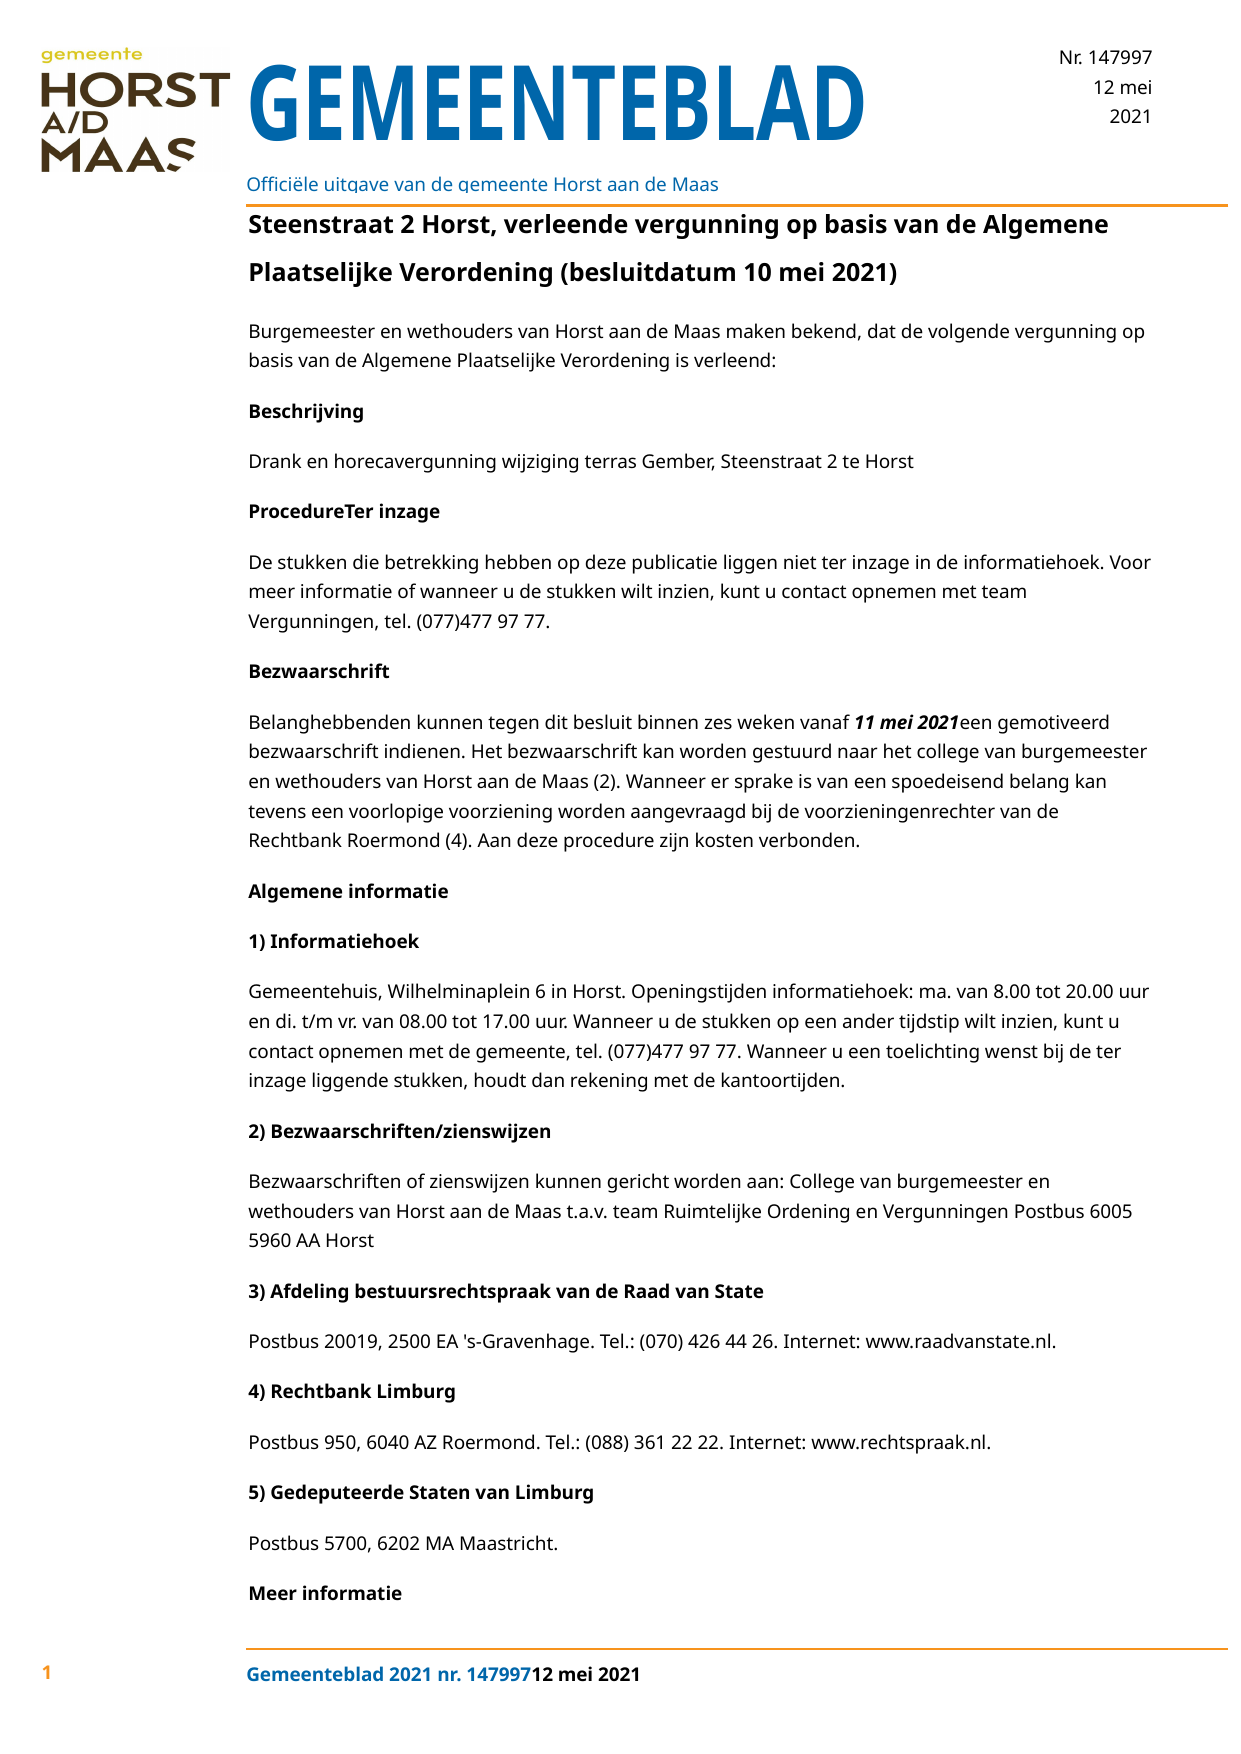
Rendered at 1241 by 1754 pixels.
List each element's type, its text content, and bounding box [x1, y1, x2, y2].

text Postbus 5700, 6202 MA Maastricht. [248, 1530, 1152, 1556]
text ProcedureTer inzage [248, 499, 1152, 524]
text 1) Informatiehoek [248, 928, 1152, 954]
text Burgemeester en wethouders van Horst aan de Maas maken bekend, dat de volgende vergunning op basis van de Algemene Plaatselijke Verordening is verleend: [248, 318, 1152, 373]
picture [41, 47, 231, 172]
text Postbus 20019, 2500 EA 's-Gravenhage. Tel.: (070) 426 44 26. Internet: www.raadvanstate.nl. [248, 1328, 1152, 1354]
text Meer informatie [248, 1580, 1152, 1606]
text Drank en horecavergunning wijziging terras Gember, Steenstraat 2 te Horst [248, 448, 1152, 474]
text Bezwaarschriften of zienswijzen kunnen gericht worden aan: College van burgemeester en wethouders van Horst aan de Maas t.a.v. team Ruimtelijke Ordening en Vergunningen Postbus 6005 5960 AA Horst [248, 1168, 1152, 1253]
text Algemene informatie [248, 878, 1152, 904]
text Belanghebbenden kunnen tegen dit besluit binnen zes weken vanaf 11 mei 2021een gemotiveerd bezwaarschrift indienen. Het bezwaarschrift kan worden gestuurd naar het college van burgemeester en wethouders van Horst aan de Maas (2). Wanneer er sprake is van een spoedeisend belang kan tevens een voorlopige voorziening worden aangevraagd bij de voorzieningenrechter van de Rechtbank Roermond (4). Aan deze procedure zijn kosten verbonden. [248, 709, 1152, 853]
text Gemeentehuis, Wilhelminaplein 6 in Horst. Openingstijden informatiehoek: ma. van 8.00 tot 20.00 uur en di. t/m vr. van 08.00 tot 17.00 uur. Wanneer u de stukken op een ander tijdstip wilt inzien, kunt u contact opnemen met de gemeente, tel. (077)477 97 77. Wanneer u een toelichting wenst bij de ter inzage liggende stukken, houdt dan rekening met de kantoortijden. [248, 979, 1152, 1093]
text Steenstraat 2 Horst, verleende vergunning op basis van de Algemene Plaatselijke Verordening (besluitdatum 10 mei 2021) [248, 207, 1152, 288]
text 4) Rechtbank Limburg [248, 1379, 1152, 1404]
text 2) Bezwaarschriften/zienswijzen [248, 1118, 1152, 1144]
text 5) Gedeputeerde Staten van Limburg [248, 1479, 1152, 1505]
text Bezwaarschrift [248, 659, 1152, 684]
text De stukken die betrekking hebben op deze publicatie liggen niet ter inzage in de informatiehoek. Voor meer informatie of wanneer u de stukken wilt inzien, kunt u contact opnemen met team Vergunningen, tel. (077)477 97 77. [248, 549, 1152, 634]
text Beschrijving [248, 398, 1152, 424]
text 3) Afdeling bestuursrechtspraak van de Raad van State [248, 1278, 1152, 1304]
text Postbus 950, 6040 AZ Roermond. Tel.: (088) 361 22 22. Internet: www.rechtspraak.nl. [248, 1429, 1152, 1455]
